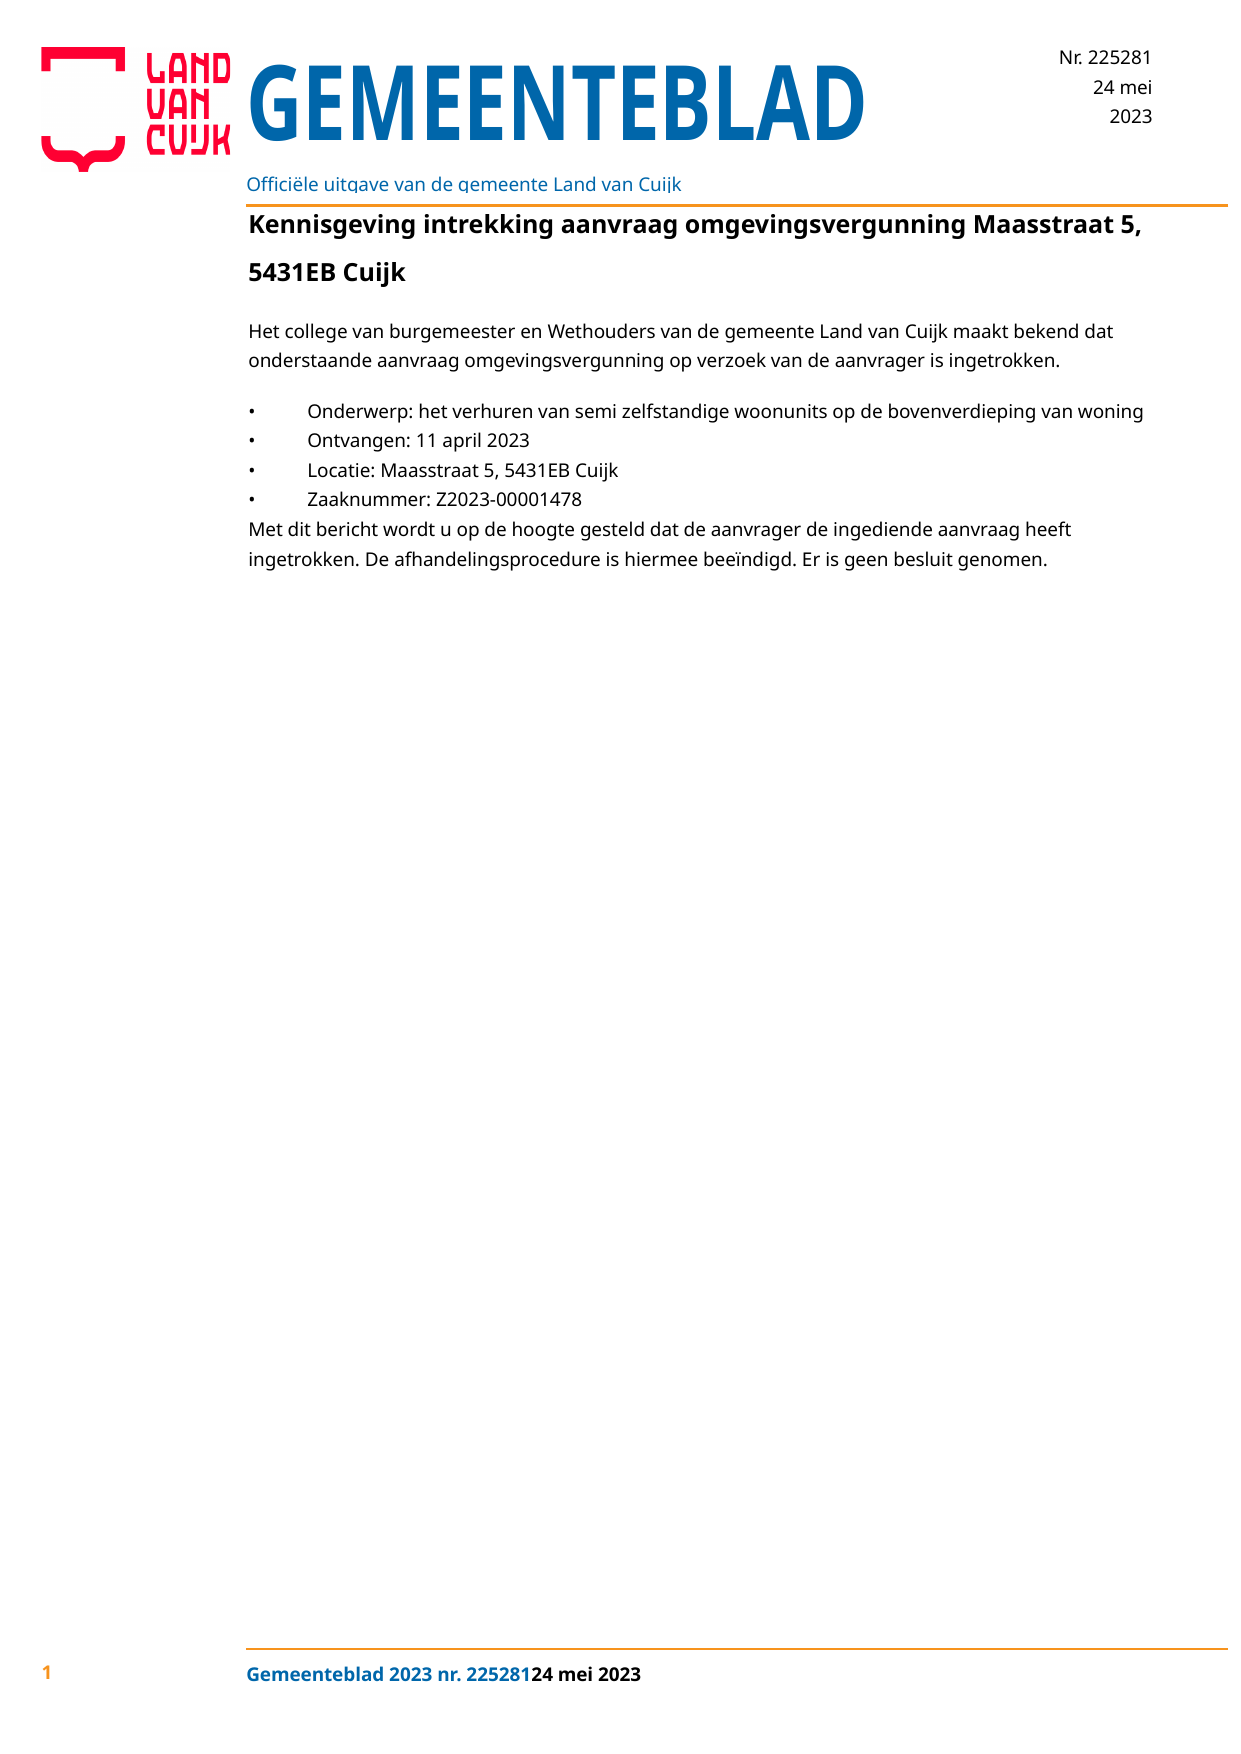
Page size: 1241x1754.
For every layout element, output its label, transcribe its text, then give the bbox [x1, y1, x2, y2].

text Het college van burgemeester en Wethouders van de gemeente Land van Cuijk maakt bekend dat onderstaande aanvraag omgevingsvergunning op verzoek van de aanvrager is ingetrokken. [248, 318, 1152, 373]
picture [41, 47, 231, 172]
list Ontvangen: 11 april 2023 [248, 427, 1152, 453]
list Onderwerp: het verhuren van semi zelfstandige woonunits op de bovenverdieping van woning [248, 398, 1152, 424]
text Met dit bericht wordt u op de hoogte gesteld dat de aanvrager de ingediende aanvraag heeft ingetrokken. De afhandelingsprocedure is hiermee beeïndigd. Er is geen besluit genomen. [248, 516, 1152, 572]
text Kennisgeving intrekking aanvraag omgevingsvergunning Maasstraat 5, 5431EB Cuijk [248, 207, 1152, 288]
list Zaaknummer: Z2023-00001478 [248, 487, 1152, 512]
list Locatie: Maasstraat 5, 5431EB Cuijk [248, 457, 1152, 483]
